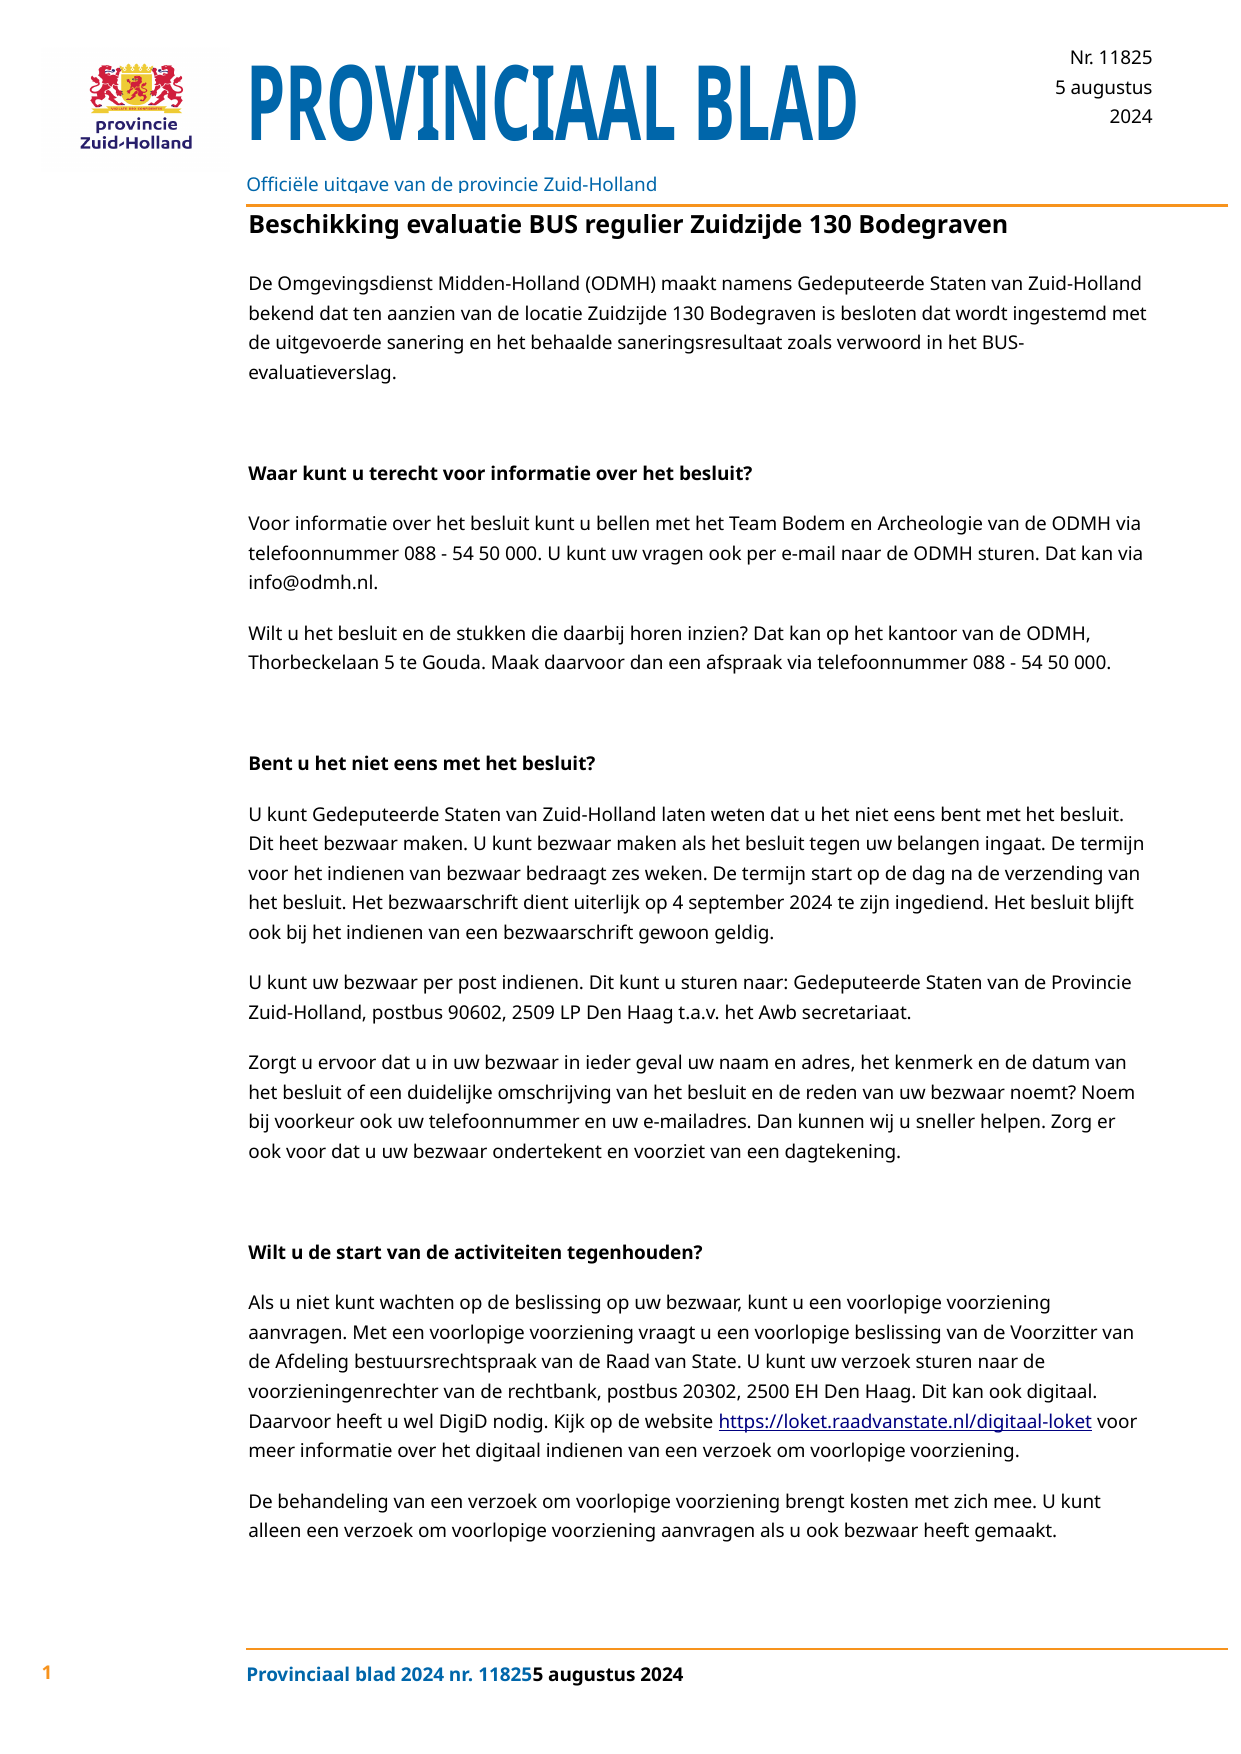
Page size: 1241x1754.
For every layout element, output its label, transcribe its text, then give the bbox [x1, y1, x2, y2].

text Als u niet kunt wachten op de beslissing op uw bezwaar, kunt u een voorlopige voorziening aanvragen. Met een voorlopige voorziening vraagt u een voorlopige beslissing van de Voorzitter van de Afdeling bestuursrechtspraak van de Raad van State. U kunt uw verzoek sturen naar de voorzieningenrechter van de rechtbank, postbus 20302, 2500 EH Den Haag. Dit kan ook digitaal. Daarvoor heeft u wel DigiD nodig. Kijk op de website https://loket.raadvanstate.nl/digitaal-loket voor meer informatie over het digitaal indienen van een verzoek om voorlopige voorziening. [248, 1289, 1152, 1463]
text Wilt u het besluit en de stukken die daarbij horen inzien? Dat kan op het kantoor van de ODMH, Thorbeckelaan 5 te Gouda. Maak daarvoor dan een afspraak via telefoonnummer 088 - 54 50 000. [248, 620, 1152, 675]
text Zorgt u ervoor dat u in uw bezwaar in ieder geval uw naam en adres, het kenmerk en de datum van het besluit of een duidelijke omschrijving van het besluit en de reden van uw bezwaar noemt? Noem bij voorkeur ook uw telefoonnummer en uw e-mailadres. Dan kunnen wij u sneller helpen. Zorg er ook voor dat u uw bezwaar ondertekent en voorziet van een dagtekening. [248, 1049, 1152, 1164]
text Beschikking evaluatie BUS regulier Zuidzijde 130 Bodegraven [248, 207, 1152, 241]
text Voor informatie over het besluit kunt u bellen met het Team Bodem en Archeologie van de ODMH via telefoonnummer 088 - 54 50 000. U kunt uw vragen ook per e-mail naar de ODMH sturen. Dat kan via info@odmh.nl. [248, 510, 1152, 595]
text Waar kunt u terecht voor informatie over het besluit? [248, 460, 1152, 486]
text U kunt Gedeputeerde Staten van Zuid-Holland laten weten dat u het niet eens bent met het besluit. Dit heet bezwaar maken. U kunt bezwaar maken als het besluit tegen uw belangen ingaat. De termijn voor het indienen van bezwaar bedraagt zes weken. De termijn start op de dag na de verzending van het besluit. Het bezwaarschrift dient uiterlijk op 4 september 2024 te zijn ingediend. Het besluit blijft ook bij het indienen van een bezwaarschrift gewoon geldig. [248, 801, 1152, 945]
text Bent u het niet eens met het besluit? [248, 750, 1152, 776]
picture [41, 47, 231, 172]
text De behandeling van een verzoek om voorlopige voorziening brengt kosten met zich mee. U kunt alleen een verzoek om voorlopige voorziening aanvragen als u ook bezwaar heeft gemaakt. [248, 1488, 1152, 1543]
text Wilt u de start van de activiteiten tegenhouden? [248, 1239, 1152, 1265]
text De Omgevingsdienst Midden-Holland (ODMH) maakt namens Gedeputeerde Staten van Zuid-Holland bekend dat ten aanzien van de locatie Zuidzijde 130 Bodegraven is besloten dat wordt ingestemd met de uitgevoerde sanering en het behaalde saneringsresultaat zoals verwoord in het BUS-evaluatieverslag. [248, 270, 1152, 385]
text U kunt uw bezwaar per post indienen. Dit kunt u sturen naar: Gedeputeerde Staten van de Provincie Zuid-Holland, postbus 90602, 2509 LP Den Haag t.a.v. het Awb secretariaat. [248, 969, 1152, 1025]
